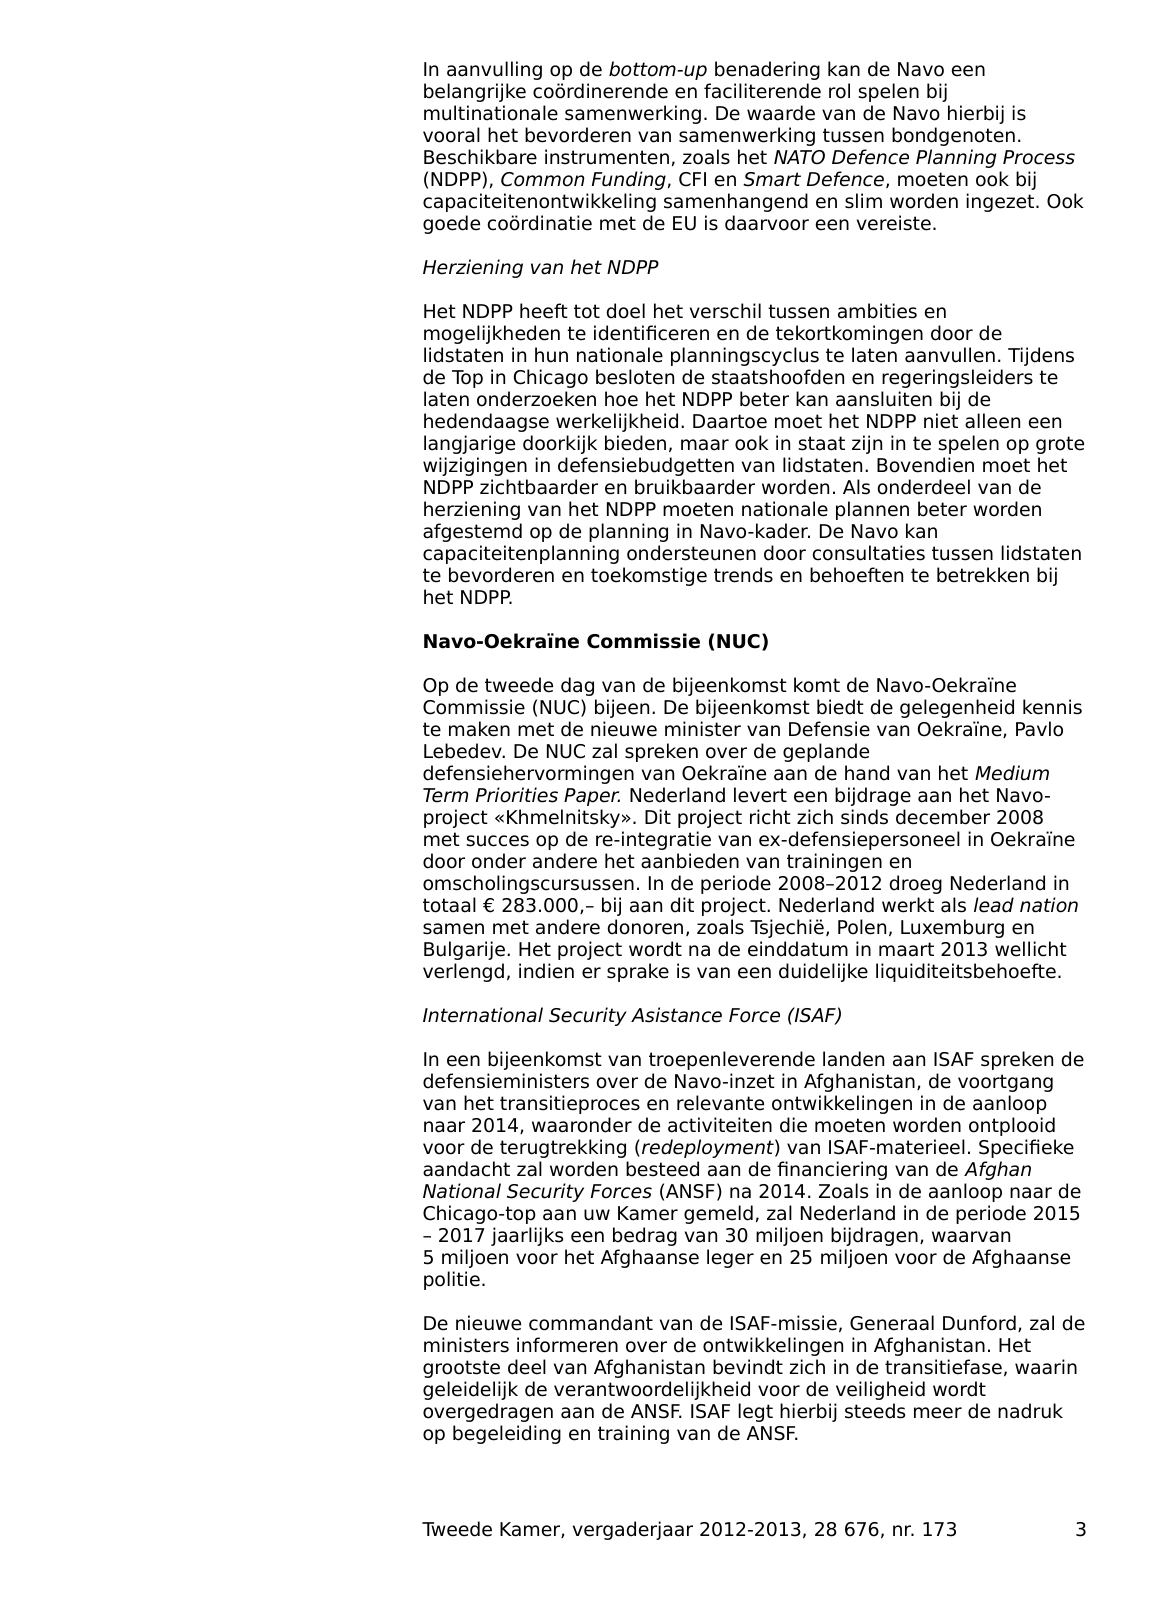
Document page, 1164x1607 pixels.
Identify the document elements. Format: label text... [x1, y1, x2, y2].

text In aanvulling op de bottom-up benadering kan de Navo een belangrijke coördinerende en faciliterende rol spelen bij multinationale samenwerking. De waarde van de Navo hierbij is vooral het bevorderen van samenwerking tussen bondgenoten. Beschikbare instrumenten, zoals het NATO Defence Planning Process (NDPP), Common Funding, CFI en Smart Defence, moeten ook bij capaciteitenontwikkeling samenhangend en slim worden ingezet. Ook goede coördinatie met de EU is daarvoor een vereiste. [422, 59, 1087, 235]
subtitle Navo-Oekraïne Commissie (NUC) [422, 631, 1087, 653]
subtitle Herziening van het NDPP [422, 257, 1087, 279]
text De nieuwe commandant van de ISAF-missie, Generaal Dunford, zal de ministers informeren over de ontwikkelingen in Afghanistan. Het grootste deel van Afghanistan bevindt zich in de transitiefase, waarin geleidelijk de verantwoordelijkheid voor de veiligheid wordt overgedragen aan de ANSF. ISAF legt hierbij steeds meer de nadruk op begeleiding en training van de ANSF. [422, 1313, 1087, 1445]
text Op de tweede dag van de bijeenkomst komt de Navo-Oekraïne Commissie (NUC) bijeen. De bijeenkomst biedt de gelegenheid kennis te maken met de nieuwe minister van Defensie van Oekraïne, Pavlo Lebedev. De NUC zal spreken over de geplande defensiehervormingen van Oekraïne aan de hand van het Medium Term Priorities Paper. Nederland levert een bijdrage aan het Navo-project «Khmelnitsky». Dit project richt zich sinds december 2008 met succes op de re-integratie van ex-defensiepersoneel in Oekraïne door onder andere het aanbieden van trainingen en omscholingscursussen. In de periode 2008–2012 droeg Nederland in totaal € 283.000,– bij aan dit project. Nederland werkt als lead nation samen met andere donoren, zoals Tsjechië, Polen, Luxemburg en Bulgarije. Het project wordt na de einddatum in maart 2013 wellicht verlengd, indien er sprake is van een duidelijke liquiditeitsbehoefte. [422, 675, 1087, 983]
text In een bijeenkomst van troepenleverende landen aan ISAF spreken de defensieministers over de Navo-inzet in Afghanistan, de voortgang van het transitieproces en relevante ontwikkelingen in de aanloop naar 2014, waaronder de activiteiten die moeten worden ontplooid voor de terugtrekking (redeployment) van ISAF-materieel. Specifieke aandacht zal worden besteed aan de financiering van de Afghan National Security Forces (ANSF) na 2014. Zoals in de aanloop naar de Chicago-top aan uw Kamer gemeld, zal Nederland in de periode 2015 – 2017 jaarlijks een bedrag van 30 miljoen bijdragen, waarvan 5 miljoen voor het Afghaanse leger en 25 miljoen voor de Afghaanse politie. [422, 1049, 1087, 1291]
text Het NDPP heeft tot doel het verschil tussen ambities en mogelijkheden te identificeren en de tekortkomingen door de lidstaten in hun nationale planningscyclus te laten aanvullen. Tijdens de Top in Chicago besloten de staatshoofden en regeringsleiders te laten onderzoeken hoe het NDPP beter kan aansluiten bij de hedendaagse werkelijkheid. Daartoe moet het NDPP niet alleen een langjarige doorkijk bieden, maar ook in staat zijn in te spelen op grote wijzigingen in defensiebudgetten van lidstaten. Bovendien moet het NDPP zichtbaarder en bruikbaarder worden. Als onderdeel van de herziening van het NDPP moeten nationale plannen beter worden afgestemd op de planning in Navo-kader. De Navo kan capaciteitenplanning ondersteunen door consultaties tussen lidstaten te bevorderen en toekomstige trends en behoeften te betrekken bij het NDPP. [422, 301, 1087, 609]
subtitle International Security Asistance Force (ISAF) [422, 1005, 1087, 1027]
